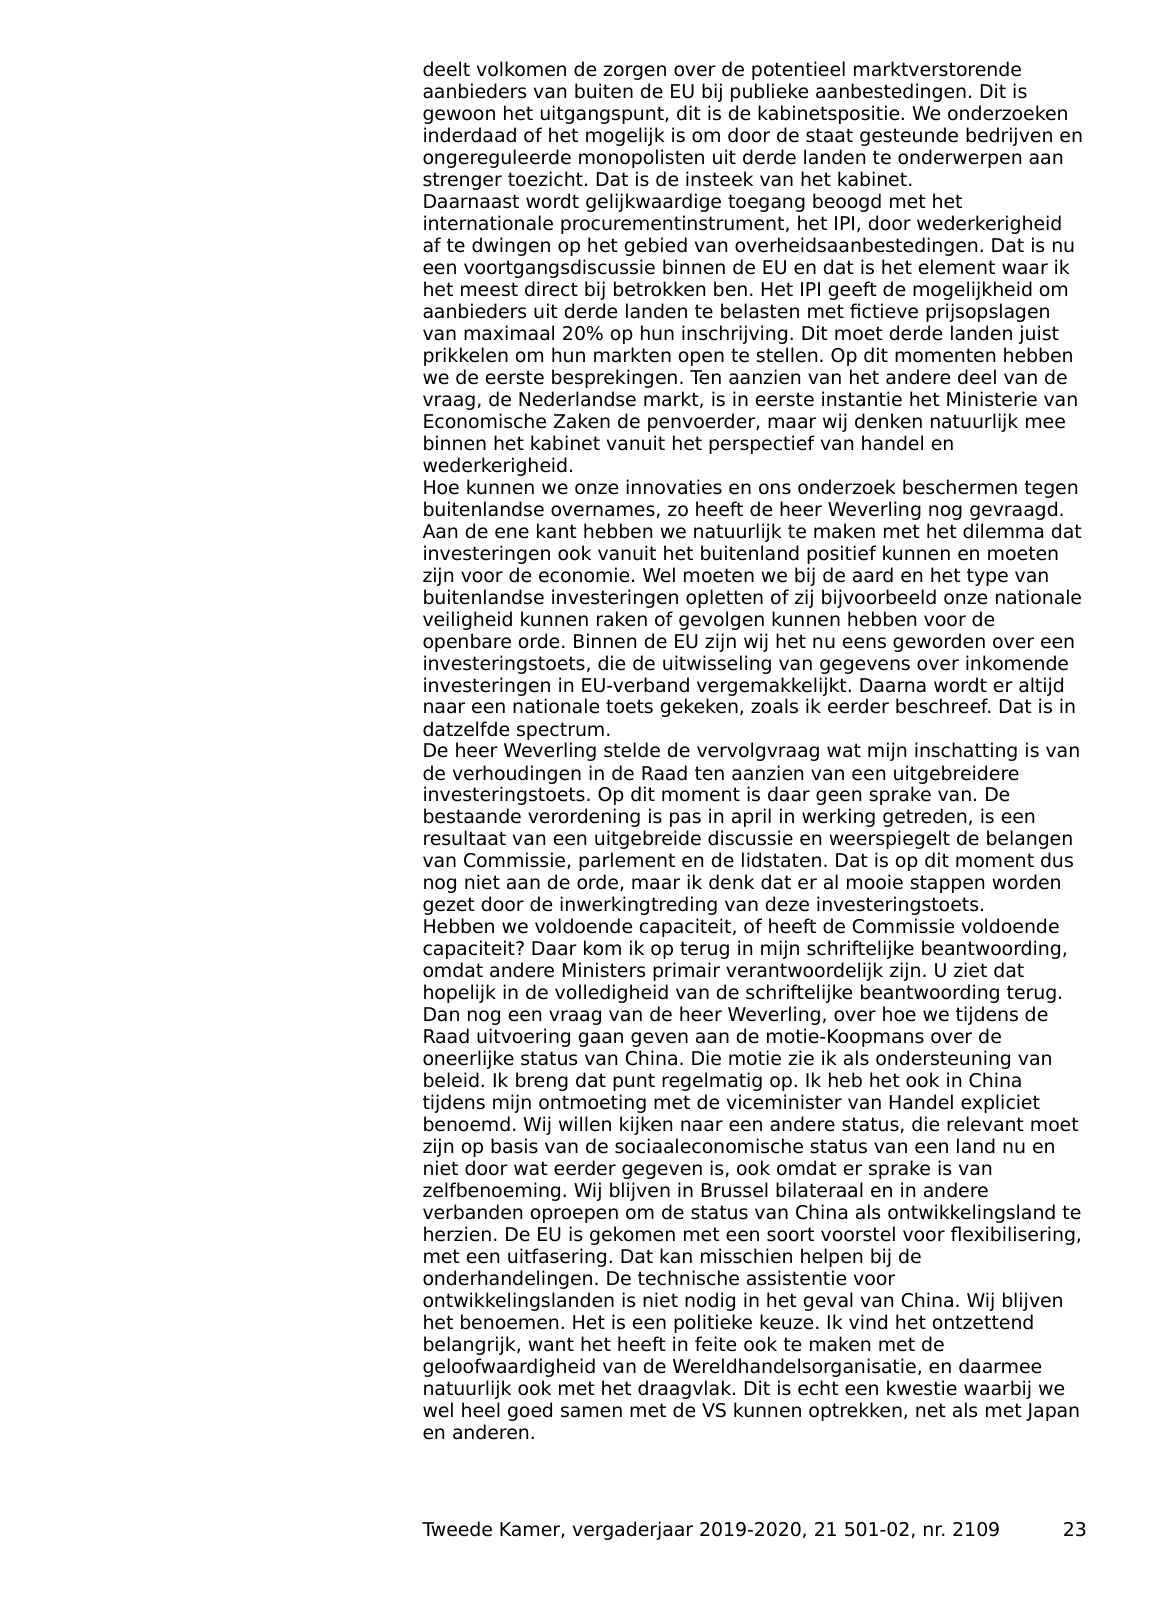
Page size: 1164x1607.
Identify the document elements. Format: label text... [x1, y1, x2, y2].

text De heer Weverling stelde de vervolgvraag wat mijn inschatting is van de verhoudingen in de Raad ten aanzien van een uitgebreidere investeringstoets. Op dit moment is daar geen sprake van. De bestaande verordening is pas in april in werking getreden, is een resultaat van een uitgebreide discussie en weerspiegelt de belangen van Commissie, parlement en de lidstaten. Dat is op dit moment dus nog niet aan de orde, maar ik denk dat er al mooie stappen worden gezet door de inwerkingtreding van deze investeringstoets. [422, 740, 1087, 916]
text Hoe kunnen we onze innovaties en ons onderzoek beschermen tegen buitenlandse overnames, zo heeft de heer Weverling nog gevraagd. Aan de ene kant hebben we natuurlijk te maken met het dilemma dat investeringen ook vanuit het buitenland positief kunnen en moeten zijn voor de economie. Wel moeten we bij de aard en het type van buitenlandse investeringen opletten of zij bijvoorbeeld onze nationale veiligheid kunnen raken of gevolgen kunnen hebben voor de openbare orde. Binnen de EU zijn wij het nu eens geworden over een investeringstoets, die de uitwisseling van gegevens over inkomende investeringen in EU-verband vergemakkelijkt. Daarna wordt er altijd naar een nationale toets gekeken, zoals ik eerder beschreef. Dat is in datzelfde spectrum. [422, 477, 1087, 740]
text deelt volkomen de zorgen over de potentieel marktverstorende aanbieders van buiten de EU bij publieke aanbestedingen. Dit is gewoon het uitgangspunt, dit is de kabinetspositie. We onderzoeken inderdaad of het mogelijk is om door de staat gesteunde bedrijven en ongereguleerde monopolisten uit derde landen te onderwerpen aan strenger toezicht. Dat is de insteek van het kabinet. [422, 59, 1087, 191]
text Dan nog een vraag van de heer Weverling, over hoe we tijdens de Raad uitvoering gaan geven aan de motie-Koopmans over de oneerlijke status van China. Die motie zie ik als ondersteuning van beleid. Ik breng dat punt regelmatig op. Ik heb het ook in China tijdens mijn ontmoeting met de viceminister van Handel expliciet benoemd. Wij willen kijken naar een andere status, die relevant moet zijn op basis van de sociaaleconomische status van een land nu en niet door wat eerder gegeven is, ook omdat er sprake is van zelfbenoeming. Wij blijven in Brussel bilateraal en in andere verbanden oproepen om de status van China als ontwikkelingsland te herzien. De EU is gekomen met een soort voorstel voor flexibilisering, met een uitfasering. Dat kan misschien helpen bij de onderhandelingen. De technische assistentie voor ontwikkelingslanden is niet nodig in het geval van China. Wij blijven het benoemen. Het is een politieke keuze. Ik vind het ontzettend belangrijk, want het heeft in feite ook te maken met de geloofwaardigheid van de Wereldhandelsorganisatie, en daarmee natuurlijk ook met het draagvlak. Dit is echt een kwestie waarbij we wel heel goed samen met de VS kunnen optrekken, net als met Japan en anderen. [422, 1004, 1087, 1444]
text Hebben we voldoende capaciteit, of heeft de Commissie voldoende capaciteit? Daar kom ik op terug in mijn schriftelijke beantwoording, omdat andere Ministers primair verantwoordelijk zijn. U ziet dat hopelijk in de volledigheid van de schriftelijke beantwoording terug. [422, 916, 1087, 1004]
text Daarnaast wordt gelijkwaardige toegang beoogd met het internationale procurementinstrument, het IPI, door wederkerigheid af te dwingen op het gebied van overheidsaanbestedingen. Dat is nu een voortgangsdiscussie binnen de EU en dat is het element waar ik het meest direct bij betrokken ben. Het IPI geeft de mogelijkheid om aanbieders uit derde landen te belasten met fictieve prijsopslagen van maximaal 20% op hun inschrijving. Dit moet derde landen juist prikkelen om hun markten open te stellen. Op dit momenten hebben we de eerste besprekingen. Ten aanzien van het andere deel van de vraag, de Nederlandse markt, is in eerste instantie het Ministerie van Economische Zaken de penvoerder, maar wij denken natuurlijk mee binnen het kabinet vanuit het perspectief van handel en wederkerigheid. [422, 191, 1087, 477]
